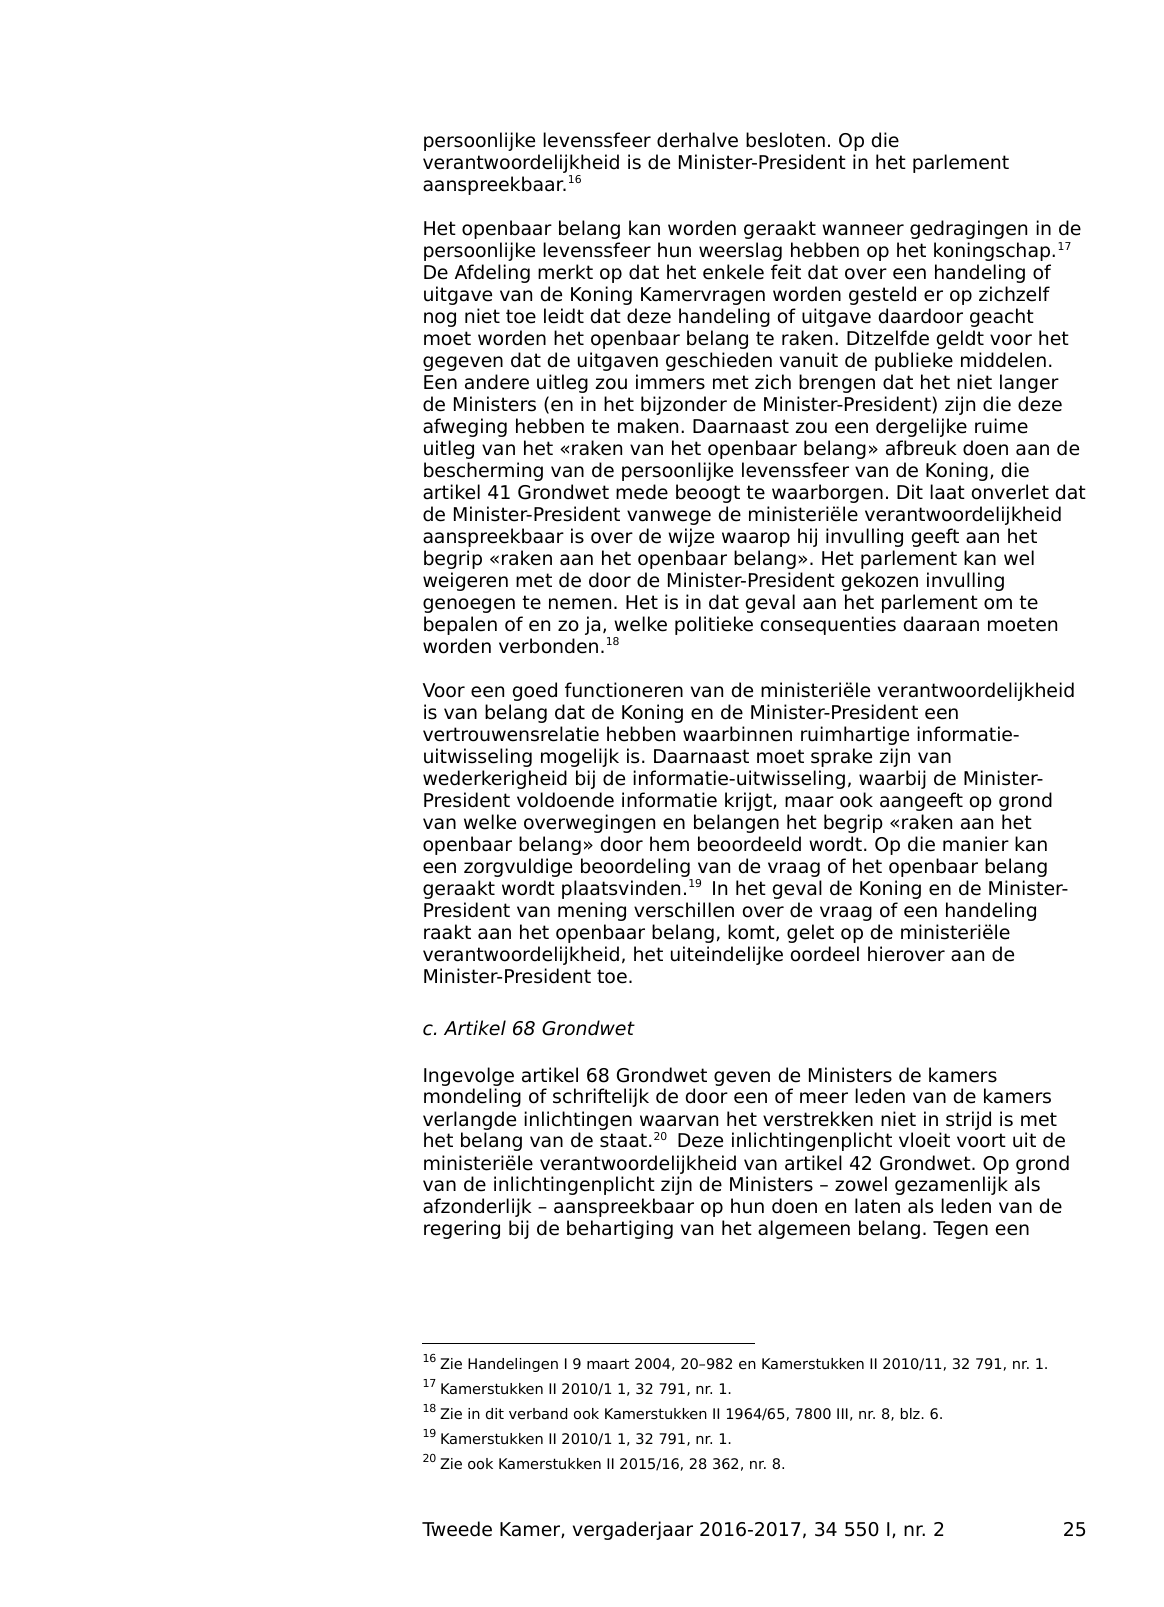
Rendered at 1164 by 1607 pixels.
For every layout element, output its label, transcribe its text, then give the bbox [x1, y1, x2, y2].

text Zie Handelingen I 9 maart 2004, 20–982 en Kamerstukken II 2010/11, 32 791, nr. 1. [422, 1352, 1087, 1374]
text Zie in dit verband ook Kamerstukken II 1964/65, 7800 III, nr. 8, blz. 6. [422, 1402, 1087, 1424]
text Kamerstukken II 2010/1 1, 32 791, nr. 1. [422, 1427, 1087, 1449]
subtitle c. Artikel 68 Grondwet [422, 1017, 1087, 1039]
text persoonlijke levenssfeer derhalve besloten. Op die verantwoordelijkheid is de Minister-President in het parlement aanspreekbaar. [422, 130, 1087, 196]
text Zie ook Kamerstukken II 2015/16, 28 362, nr. 8. [422, 1452, 1087, 1474]
text Ingevolge artikel 68 Grondwet geven de Ministers de kamers mondeling of schriftelijk de door een of meer leden van de kamers verlangde inlichtingen waarvan het verstrekken niet in strijd is met het belang van de staat. Deze inlichtingenplicht vloeit voort uit de ministeriële verantwoordelijkheid van artikel 42 Grondwet. Op grond van de inlichtingenplicht zijn de Ministers – zowel gezamenlijk als afzonderlijk – aanspreekbaar op hun doen en laten als leden van de regering bij de behartiging van het algemeen belang. Tegen een [422, 1064, 1087, 1240]
text Voor een goed functioneren van de ministeriële verantwoordelijkheid is van belang dat de Koning en de Minister-President een vertrouwensrelatie hebben waarbinnen ruimhartige informatie-uitwisseling mogelijk is. Daarnaast moet sprake zijn van wederkerigheid bij de informatie-uitwisseling, waarbij de Minister-President voldoende informatie krijgt, maar ook aangeeft op grond van welke overwegingen en belangen het begrip «raken aan het openbaar belang» door hem beoordeeld wordt. Op die manier kan een zorgvuldige beoordeling van de vraag of het openbaar belang geraakt wordt plaatsvinden. In het geval de Koning en de Minister-President van mening verschillen over de vraag of een handeling raakt aan het openbaar belang, komt, gelet op de ministeriële verantwoordelijkheid, het uiteindelijke oordeel hierover aan de Minister-President toe. [422, 680, 1087, 987]
text Het openbaar belang kan worden geraakt wanneer gedragingen in de persoonlijke levenssfeer hun weerslag hebben op het koningschap. De Afdeling merkt op dat het enkele feit dat over een handeling of uitgave van de Koning Kamervragen worden gesteld er op zichzelf nog niet toe leidt dat deze handeling of uitgave daardoor geacht moet worden het openbaar belang te raken. Ditzelfde geldt voor het gegeven dat de uitgaven geschieden vanuit de publieke middelen. Een andere uitleg zou immers met zich brengen dat het niet langer de Ministers (en in het bijzonder de Minister-President) zijn die deze afweging hebben te maken. Daarnaast zou een dergelijke ruime uitleg van het «raken van het openbaar belang» afbreuk doen aan de bescherming van de persoonlijke levenssfeer van de Koning, die artikel 41 Grondwet mede beoogt te waarborgen. Dit laat onverlet dat de Minister-President vanwege de ministeriële verantwoordelijkheid aanspreekbaar is over de wijze waarop hij invulling geeft aan het begrip «raken aan het openbaar belang». Het parlement kan wel weigeren met de door de Minister-President gekozen invulling genoegen te nemen. Het is in dat geval aan het parlement om te bepalen of en zo ja, welke politieke consequenties daaraan moeten worden verbonden. [422, 218, 1087, 658]
text Kamerstukken II 2010/1 1, 32 791, nr. 1. [422, 1377, 1087, 1399]
